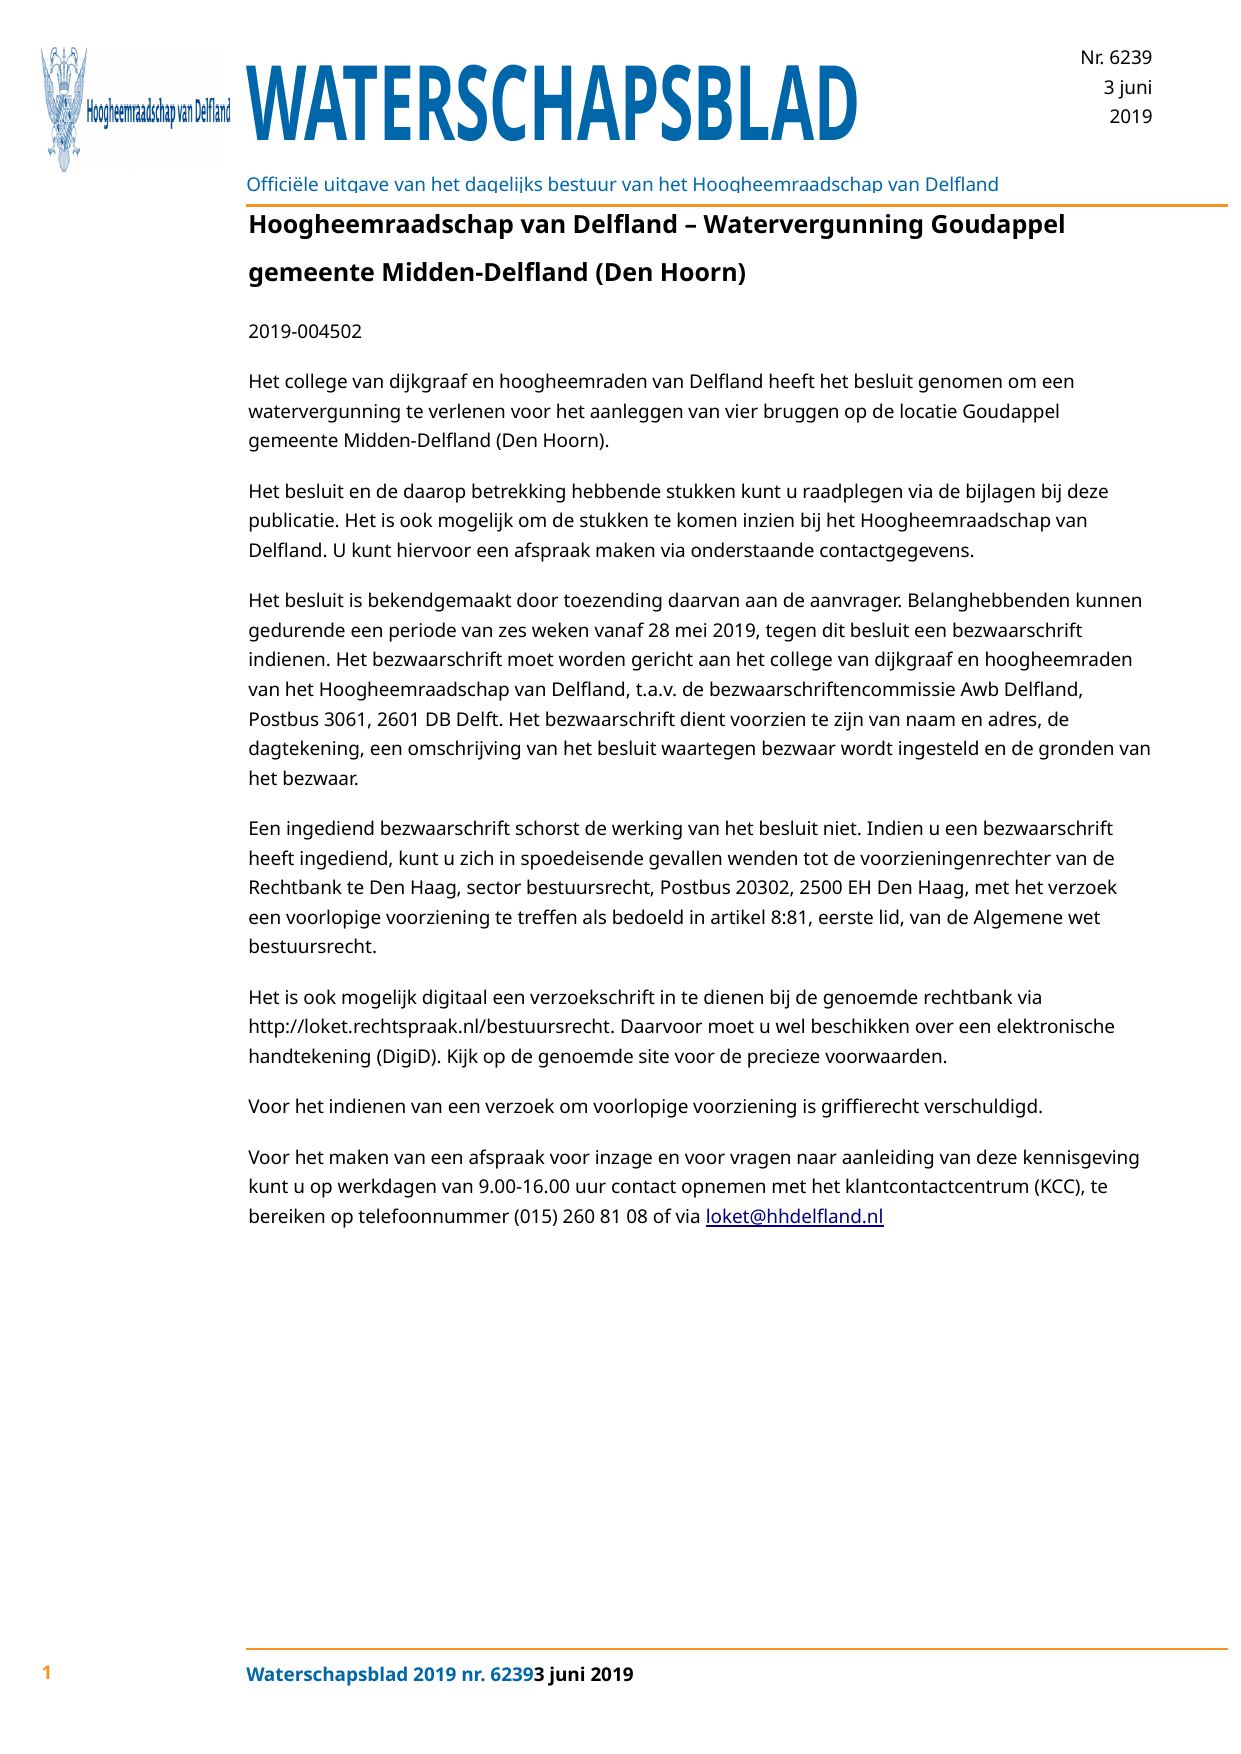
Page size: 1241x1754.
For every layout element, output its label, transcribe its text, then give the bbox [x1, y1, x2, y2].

text Hoogheemraadschap van Delfland – Watervergunning Goudappel gemeente Midden-Delfland (Den Hoorn) [248, 207, 1152, 288]
text 2019-004502 [248, 318, 1152, 344]
text Het college van dijkgraaf en hoogheemraden van Delfland heeft het besluit genomen om een watervergunning te verlenen voor het aanleggen van vier bruggen op de locatie Goudappel gemeente Midden-Delfland (Den Hoorn). [248, 368, 1152, 453]
text Het besluit is bekendgemaakt door toezending daarvan aan de aanvrager. Belanghebbenden kunnen gedurende een periode van zes weken vanaf 28 mei 2019, tegen dit besluit een bezwaarschrift indienen. Het bezwaarschrift moet worden gericht aan het college van dijkgraaf en hoogheemraden van het Hoogheemraadschap van Delfland, t.a.v. de bezwaarschriftencommissie Awb Delfland, Postbus 3061, 2601 DB Delft. Het bezwaarschrift dient voorzien te zijn van naam en adres, de dagtekening, een omschrijving van het besluit waartegen bezwaar wordt ingesteld en de gronden van het bezwaar. [248, 587, 1152, 791]
text Het besluit en de daarop betrekking hebbende stukken kunt u raadplegen via de bijlagen bij deze publicatie. Het is ook mogelijk om de stukken te komen inzien bij het Hoogheemraadschap van Delfland. U kunt hiervoor een afspraak maken via onderstaande contactgegevens. [248, 478, 1152, 563]
text Voor het maken van een afspraak voor inzage en voor vragen naar aanleiding van deze kennisgeving kunt u op werkdagen van 9.00-16.00 uur contact opnemen met het klantcontactcentrum (KCC), te bereiken op telefoonnummer (015) 260 81 08 of via loket@hhdelfland.nl [248, 1144, 1152, 1229]
picture [41, 47, 231, 172]
text Het is ook mogelijk digitaal een verzoekschrift in te dienen bij de genoemde rechtbank via http://loket.rechtspraak.nl/bestuursrecht. Daarvoor moet u wel beschikken over een elektronische handtekening (DigiD). Kijk op de genoemde site voor de precieze voorwaarden. [248, 984, 1152, 1069]
text Een ingediend bezwaarschrift schorst de werking van het besluit niet. Indien u een bezwaarschrift heeft ingediend, kunt u zich in spoedeisende gevallen wenden tot de voorzieningenrechter van de Rechtbank te Den Haag, sector bestuursrecht, Postbus 20302, 2500 EH Den Haag, met het verzoek een voorlopige voorziening te treffen als bedoeld in artikel 8:81, eerste lid, van de Algemene wet bestuursrecht. [248, 815, 1152, 959]
text Voor het indienen van een verzoek om voorlopige voorziening is griffierecht verschuldigd. [248, 1094, 1152, 1119]
